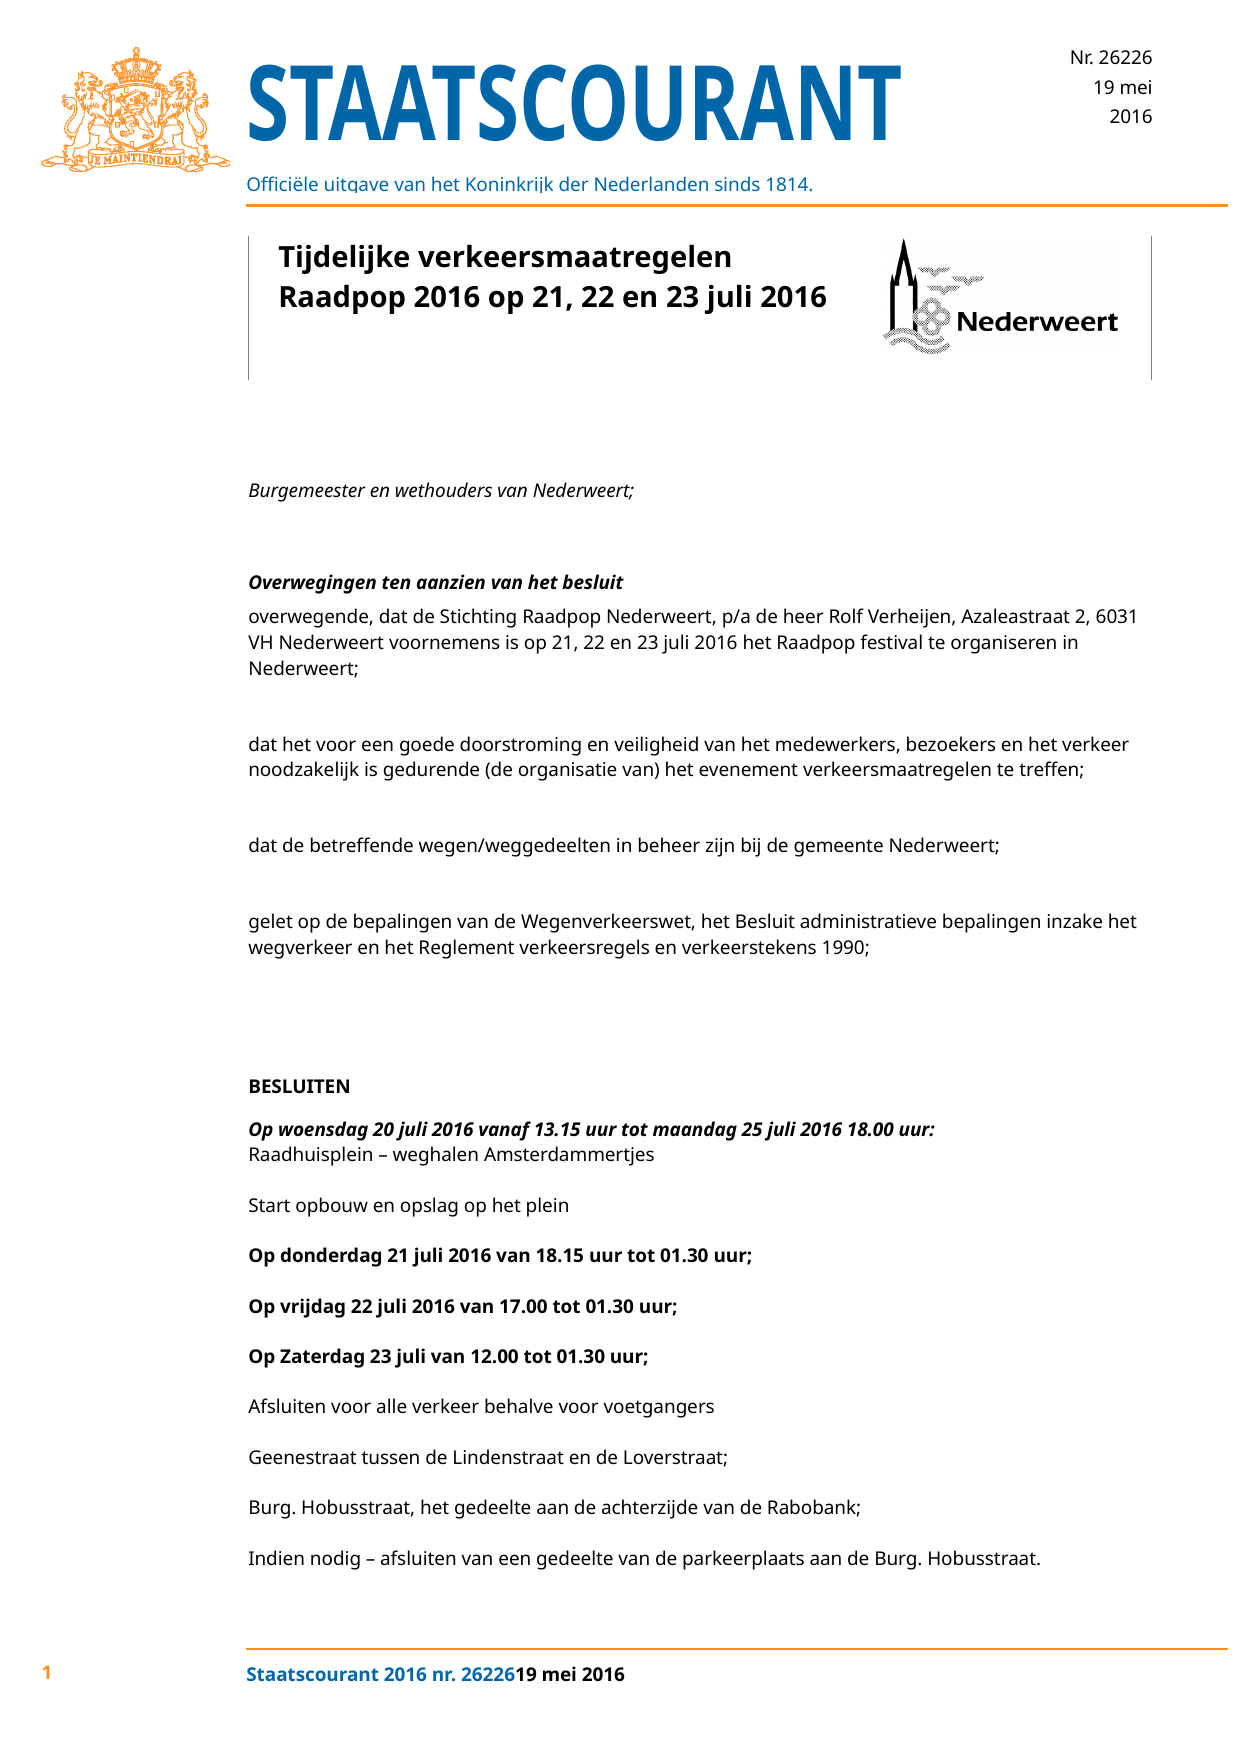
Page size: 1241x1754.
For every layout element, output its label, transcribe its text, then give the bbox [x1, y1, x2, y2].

text Op donderdag 21 juli 2016 van 18.15 uur tot 01.30 uur; [248, 1242, 1152, 1268]
text gelet op de bepalingen van de Wegenverkeerswet, het Besluit administratieve bepalingen inzake het wegverkeer en het Reglement verkeersregels en verkeerstekens 1990; [248, 908, 1152, 960]
text Burgemeester en wethouders van Nederweert; [248, 477, 1152, 503]
text Geenestraat tussen de Lindenstraat en de Loverstraat; [248, 1444, 1152, 1470]
text BESLUITEN [248, 1073, 1152, 1098]
text Op woensdag 20 juli 2016 vanaf 13.15 uur tot maandag 25 juli 2016 18.00 uur: [248, 1116, 1152, 1142]
picture [882, 236, 1119, 355]
text Indien nodig – afsluiten van een gedeelte van de parkeerplaats aan de Burg. Hobusstraat. [248, 1545, 1152, 1571]
text dat het voor een goede doorstroming en veiligheid van het medewerkers, bezoekers en het verkeer noodzake­lijk is gedurende (de organisatie van) het evenement verkeersmaatregelen te treffen; [248, 731, 1152, 782]
text Raadhuisplein – weghalen Amsterdammertjes [248, 1142, 1152, 1167]
text dat de betreffende wegen/weggedeelten in beheer zijn bij de gemeente Neder­weert; [248, 832, 1152, 858]
table_header [850, 236, 1151, 380]
text Burg. Hobusstraat, het gedeelte aan de achterzijde van de Rabobank; [248, 1494, 1152, 1520]
text Op vrijdag 22 juli 2016 van 17.00 tot 01.30 uur; [248, 1293, 1152, 1319]
text Overwegingen ten aanzien van het besluit [248, 569, 1152, 595]
table_header Tijdelijke verkeersmaatregelen Raadpop 2016 op 21, 22 en 23 juli 2016 [249, 236, 850, 380]
text overwegende, dat de Stichting Raadpop Nederweert, p/a de heer Rolf Verheijen, Azaleastraat 2, 6031 VH Nederweert voornemens is op 21, 22 en 23 juli 2016 het Raadpop festival te organiseren in Nederweert; [248, 603, 1152, 681]
text Start opbouw en opslag op het plein [248, 1192, 1152, 1218]
text Op Zaterdag 23 juli van 12.00 tot 01.30 uur; [248, 1343, 1152, 1369]
picture [41, 47, 231, 172]
text Afsluiten voor alle verkeer behalve voor voetgangers [248, 1394, 1152, 1419]
